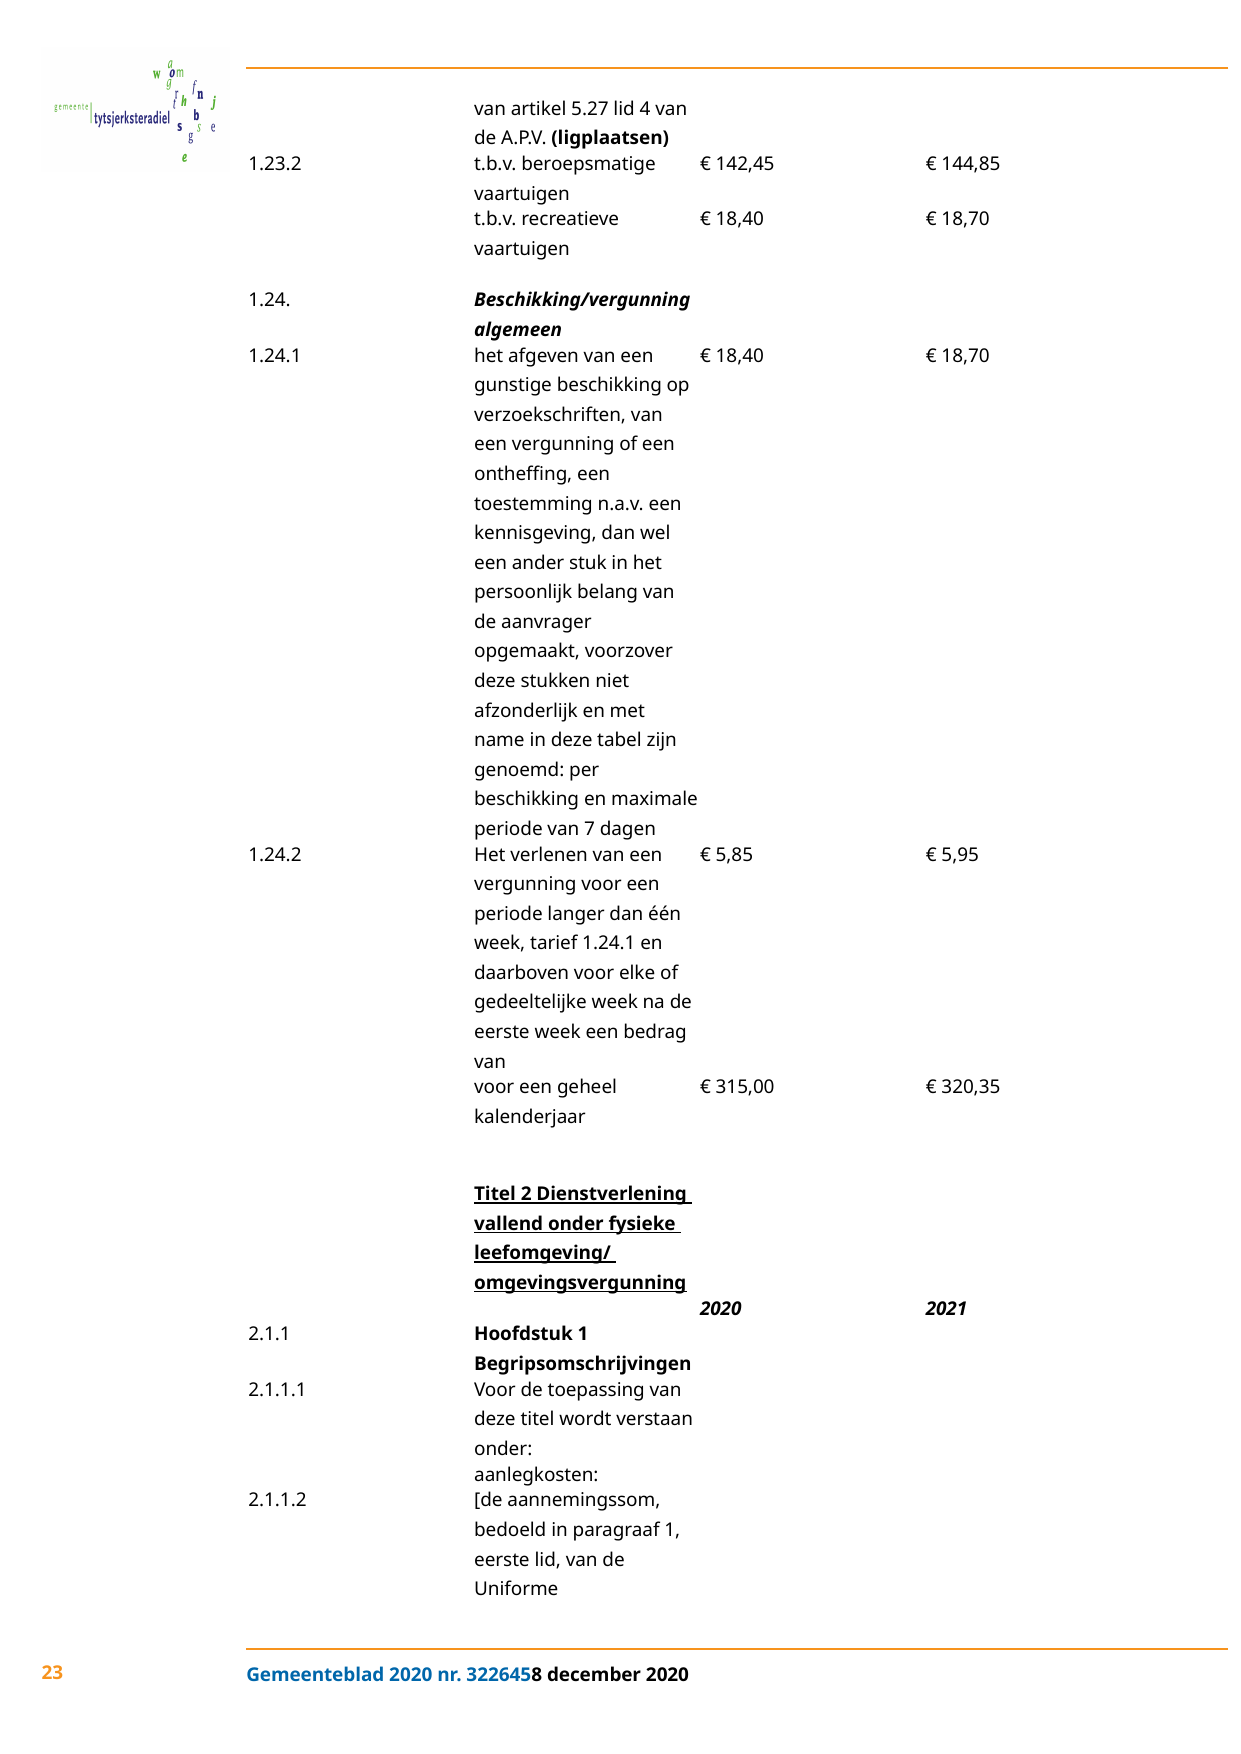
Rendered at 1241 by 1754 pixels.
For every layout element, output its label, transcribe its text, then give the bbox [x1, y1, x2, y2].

table_cell [700, 1155, 926, 1180]
table_cell [248, 205, 474, 261]
table_cell [700, 95, 926, 150]
table_cell 2.1.1 [248, 1321, 474, 1376]
table_cell € 18,40 [700, 205, 926, 261]
table_cell 1.24.1 [248, 342, 474, 841]
table_cell [248, 1295, 474, 1321]
table_cell het afgeven van een gunstige beschikking op verzoekschriften, van een vergunning of een ontheffing, een toestemming n.a.v. een kennisgeving, dan wel een ander stuk in het persoonlijk belang van de aanvrager opgemaakt, voorzover deze stukken niet afzonderlijk en met name in deze tabel zijn genoemd: per beschikking en maximale periode van 7 dagen [474, 342, 700, 841]
table_cell [248, 1129, 474, 1155]
table_cell van artikel 5.27 lid 4 van de A.P.V. (ligplaatsen) [474, 95, 700, 150]
table_cell € 5,95 [926, 841, 1152, 1074]
table_cell [926, 95, 1152, 150]
table_cell [700, 1129, 926, 1155]
table_cell [926, 1376, 1152, 1461]
table_cell [700, 1321, 926, 1376]
table_cell [926, 1180, 1152, 1295]
table_cell Titel 2 Dienstverlening vallend onder fysieke leefomgeving/ omgevingsvergunning [474, 1180, 700, 1295]
table_cell Hoofdstuk 1 Begripsomschrijvingen [474, 1321, 700, 1376]
table_cell € 18,70 [926, 342, 1152, 841]
table_cell Beschikking/vergunning algemeen [474, 286, 700, 342]
table_cell 1.24.2 [248, 841, 474, 1074]
table_cell [474, 1295, 700, 1321]
table_cell [700, 1376, 926, 1461]
table_cell [926, 1321, 1152, 1376]
table_cell [926, 1129, 1152, 1155]
table_cell [248, 95, 474, 150]
table_cell [700, 286, 926, 342]
table_cell t.b.v. recreatieve vaartuigen [474, 205, 700, 261]
picture [41, 47, 231, 172]
table_cell [248, 1461, 474, 1487]
table_cell [474, 261, 700, 286]
table_cell [474, 1129, 700, 1155]
table_cell aanlegkosten: [474, 1461, 700, 1487]
table_cell 2020 [700, 1295, 926, 1321]
table_cell 2021 [926, 1295, 1152, 1321]
table_cell [248, 1180, 474, 1295]
table_cell [926, 261, 1152, 286]
table_cell [926, 1155, 1152, 1180]
table_cell [474, 1155, 700, 1180]
table_cell 2.1.1.1 [248, 1376, 474, 1461]
table_cell € 18,70 [926, 205, 1152, 261]
table_cell [248, 261, 474, 286]
table_cell 1.24. [248, 286, 474, 342]
table_cell [926, 1461, 1152, 1487]
table_cell [248, 1155, 474, 1180]
table_cell 1.23.2 [248, 150, 474, 205]
table_cell Voor de toepassing van deze titel wordt verstaan onder: [474, 1376, 700, 1461]
table_cell [926, 1487, 1152, 1601]
table_cell € 5,85 [700, 841, 926, 1074]
table_cell [700, 1180, 926, 1295]
table_cell [de aannemingssom, bedoeld in paragraaf 1, eerste lid, van de Uniforme [474, 1487, 700, 1601]
table_cell 2.1.1.2 [248, 1487, 474, 1601]
table_cell € 315,00 [700, 1074, 926, 1129]
table_cell € 142,45 [700, 150, 926, 205]
table_cell € 18,40 [700, 342, 926, 841]
table_cell € 144,85 [926, 150, 1152, 205]
table_cell [700, 1461, 926, 1487]
table_cell Het verlenen van een vergunning voor een periode langer dan één week, tarief 1.24.1 en daarboven voor elke of gedeeltelijke week na de eerste week een bedrag van [474, 841, 700, 1074]
table_cell [700, 1487, 926, 1601]
table_cell [926, 286, 1152, 342]
table_cell € 320,35 [926, 1074, 1152, 1129]
table_cell voor een geheel kalenderjaar [474, 1074, 700, 1129]
table_cell t.b.v. beroepsmatige vaartuigen [474, 150, 700, 205]
table_cell [248, 1074, 474, 1129]
table_cell [700, 261, 926, 286]
